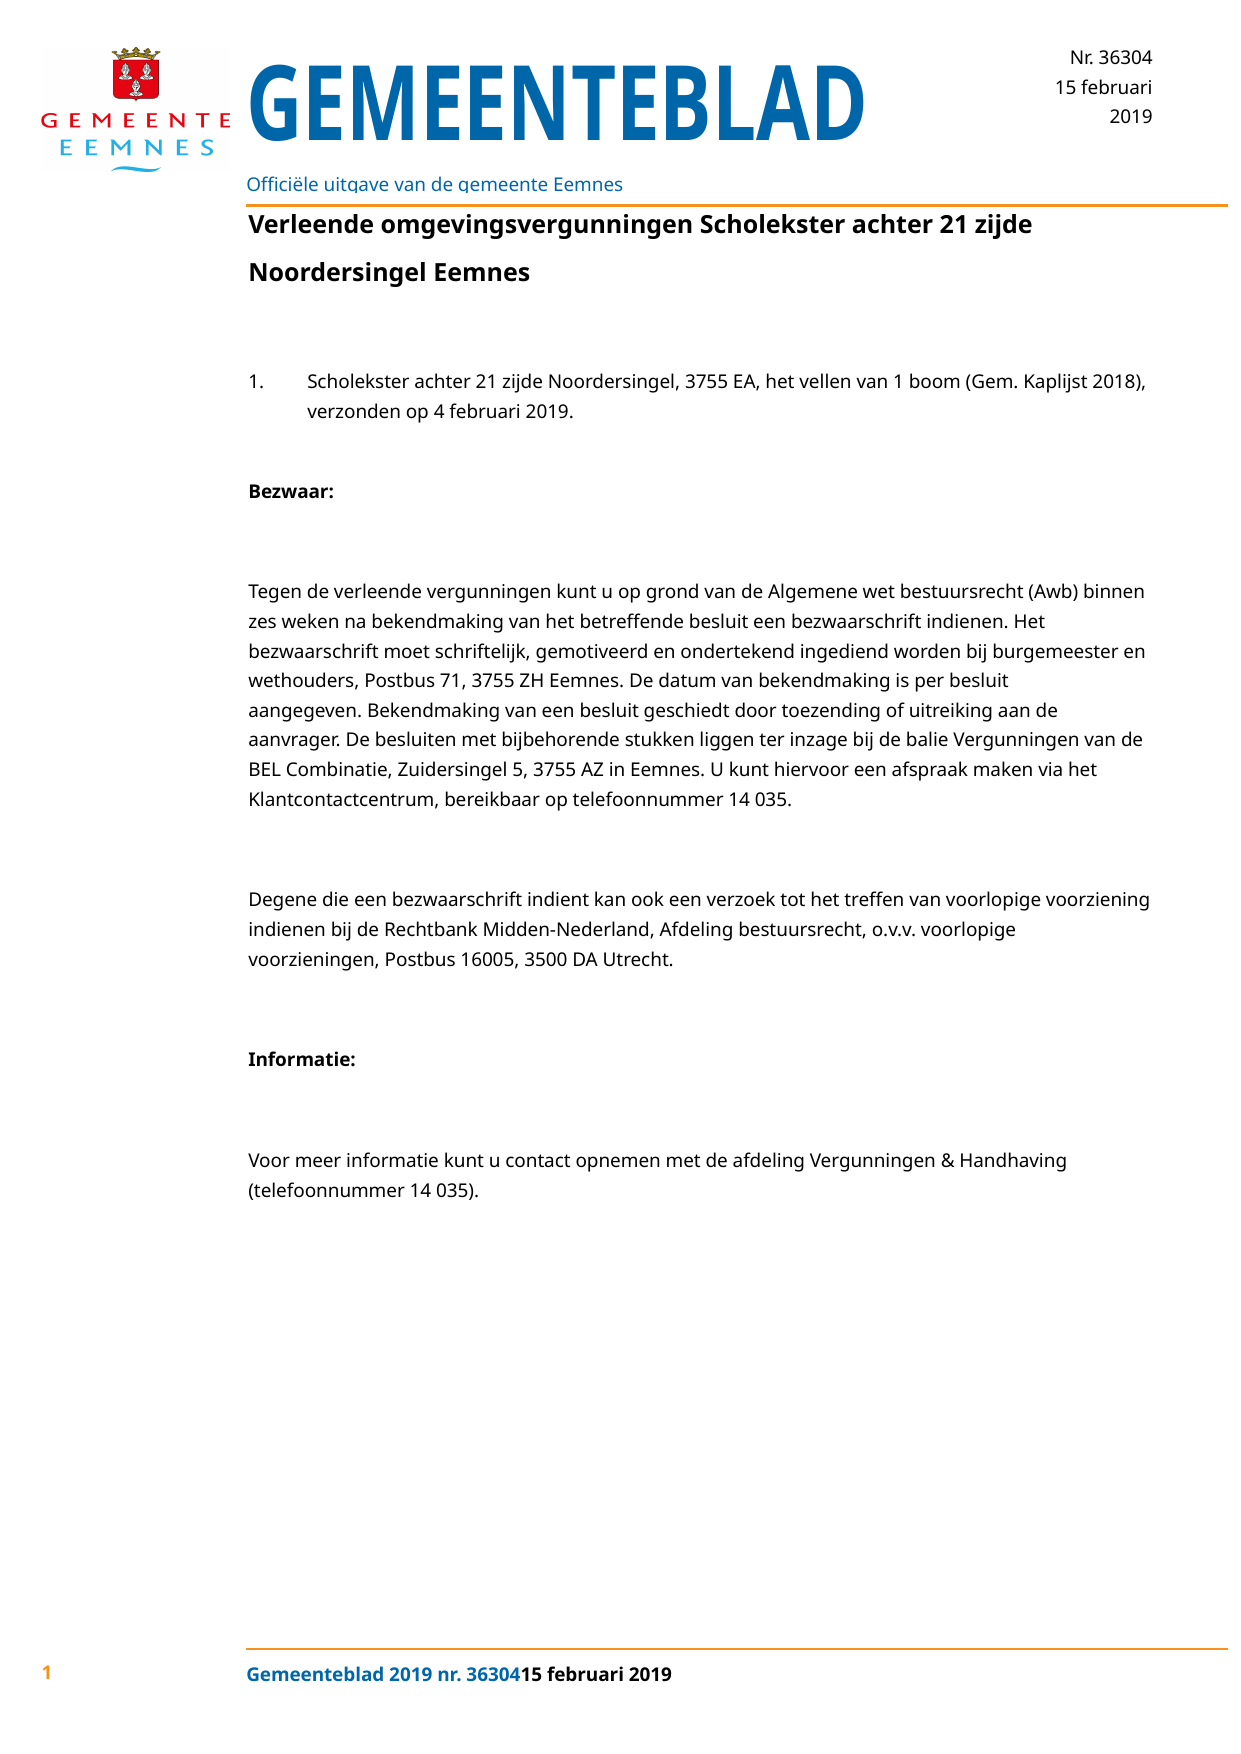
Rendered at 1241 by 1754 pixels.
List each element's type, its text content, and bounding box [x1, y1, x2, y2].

text Degene die een bezwaarschrift indient kan ook een verzoek tot het treffen van voorlopige voorziening indienen bij de Rechtbank Midden-Nederland, Afdeling bestuursrecht, o.v.v. voorlopige voorzieningen, Postbus 16005, 3500 DA Utrecht. [248, 887, 1152, 972]
text Bezwaar: [248, 478, 1152, 504]
text Verleende omgevingsvergunningen Scholekster achter 21 zijde Noordersingel Eemnes [248, 207, 1152, 288]
text Voor meer informatie kunt u contact opnemen met de afdeling Vergunningen & Handhaving (telefoonnummer 14 035). [248, 1147, 1152, 1203]
list Scholekster achter 21 zijde Noordersingel, 3755 EA, het vellen van 1 boom (Gem. Kaplijst 2018), verzonden op 4 februari 2019. [248, 368, 1152, 424]
picture [41, 47, 231, 172]
text Tegen de verleende vergunningen kunt u op grond van de Algemene wet bestuursrecht (Awb) binnen zes weken na bekendmaking van het betreffende besluit een bezwaarschrift indienen. Het bezwaarschrift moet schriftelijk, gemotiveerd en ondertekend ingediend worden bij burgemeester en wethouders, Postbus 71, 3755 ZH Eemnes. De datum van bekendmaking is per besluit aangegeven. Bekendmaking van een besluit geschiedt door toezending of uitreiking aan de aanvrager. De besluiten met bijbehorende stukken liggen ter inzage bij de balie Vergunningen van de BEL Combinatie, Zuidersingel 5, 3755 AZ in Eemnes. U kunt hiervoor een afspraak maken via het Klantcontactcentrum, bereikbaar op telefoonnummer 14 035. [248, 579, 1152, 812]
text Informatie: [248, 1047, 1152, 1072]
